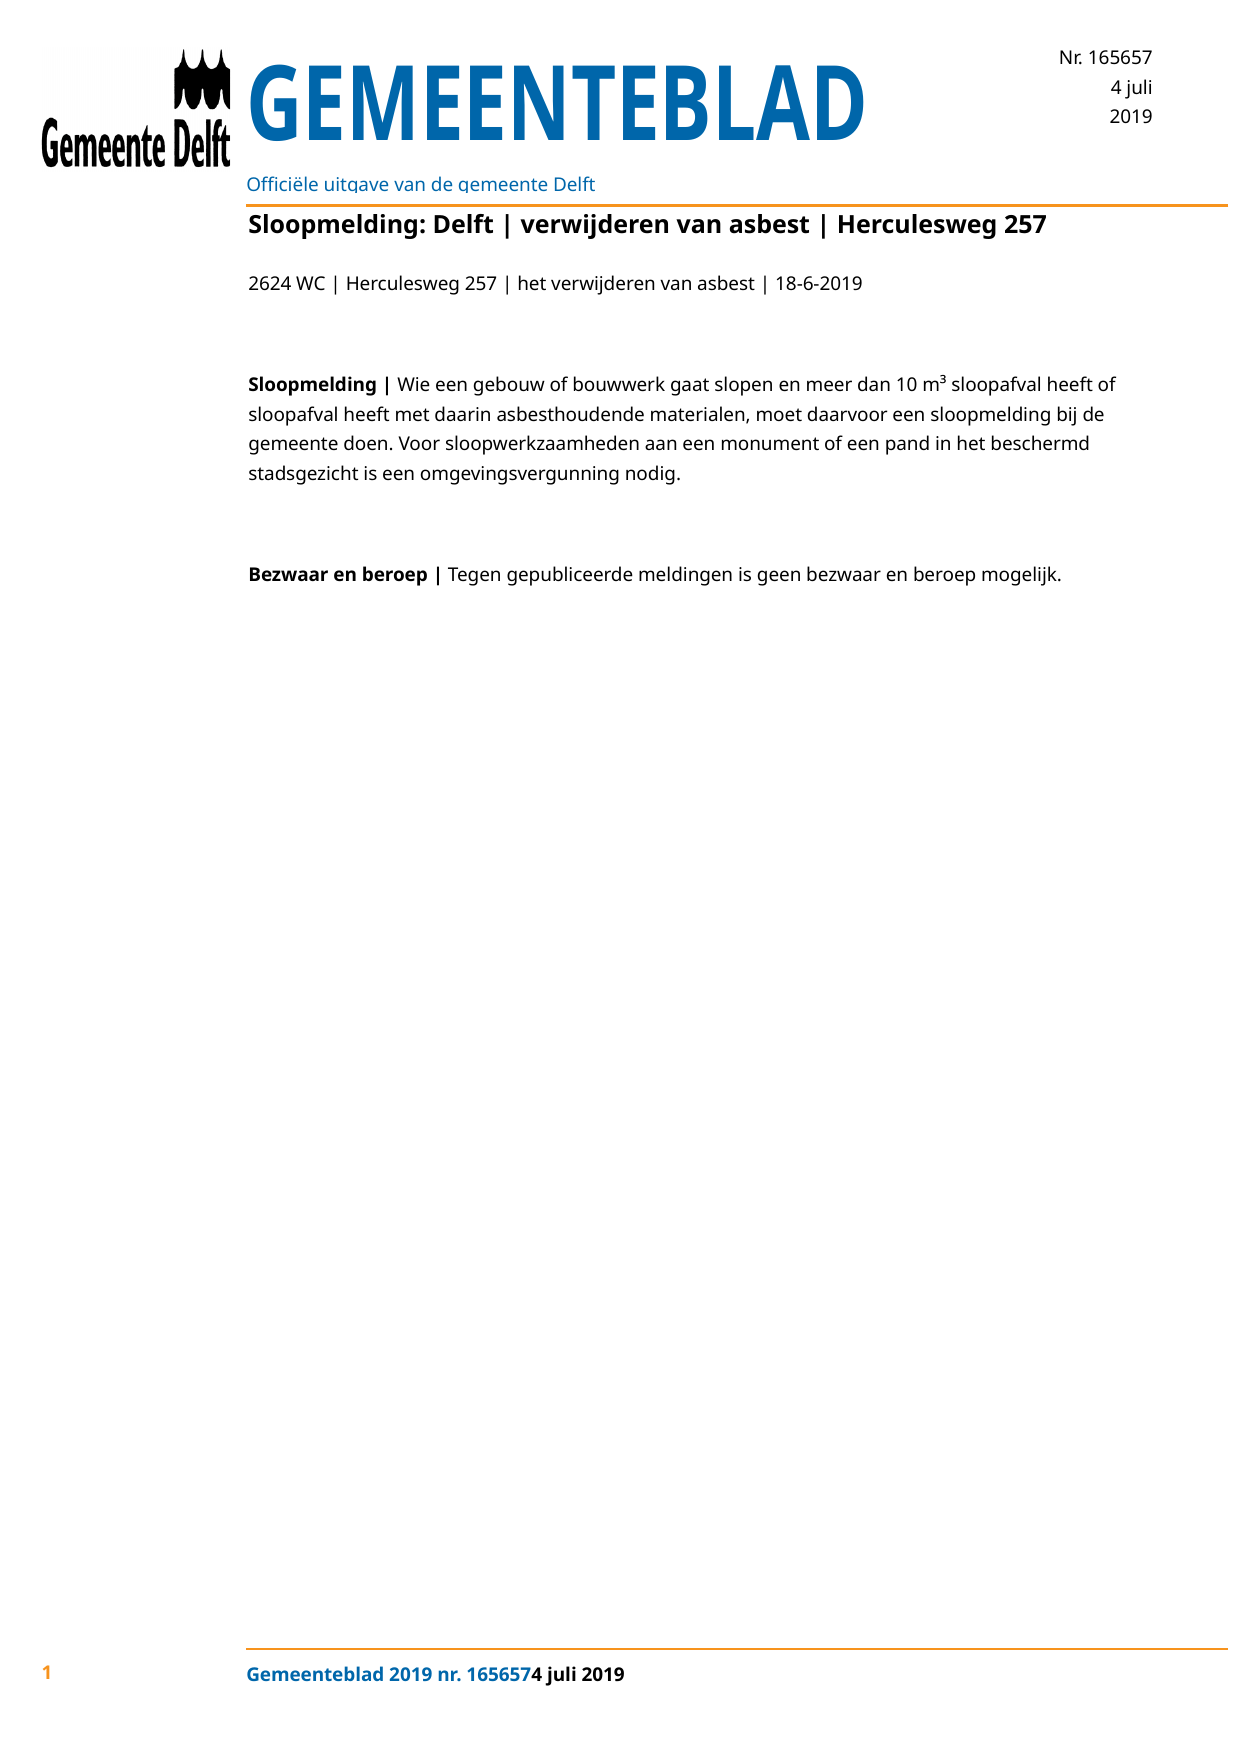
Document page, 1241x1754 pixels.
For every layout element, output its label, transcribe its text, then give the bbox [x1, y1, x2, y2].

picture [41, 47, 231, 172]
text Bezwaar en beroep | Tegen gepubliceerde meldingen is geen bezwaar en beroep mogelijk. [248, 561, 1152, 586]
text Sloopmelding | Wie een gebouw of bouwwerk gaat slopen en meer dan 10 m³ sloopafval heeft of sloopafval heeft met daarin asbesthoudende materialen, moet daarvoor een sloopmelding bij de gemeente doen. Voor sloopwerkzaamheden aan een monument of een pand in het beschermd stadsgezicht is een omgevingsvergunning nodig. [248, 371, 1152, 486]
text 2624 WC | Herculesweg 257 | het verwijderen van asbest | 18-6-2019 [248, 270, 1152, 296]
text Sloopmelding: Delft | verwijderen van asbest | Herculesweg 257 [248, 207, 1152, 241]
